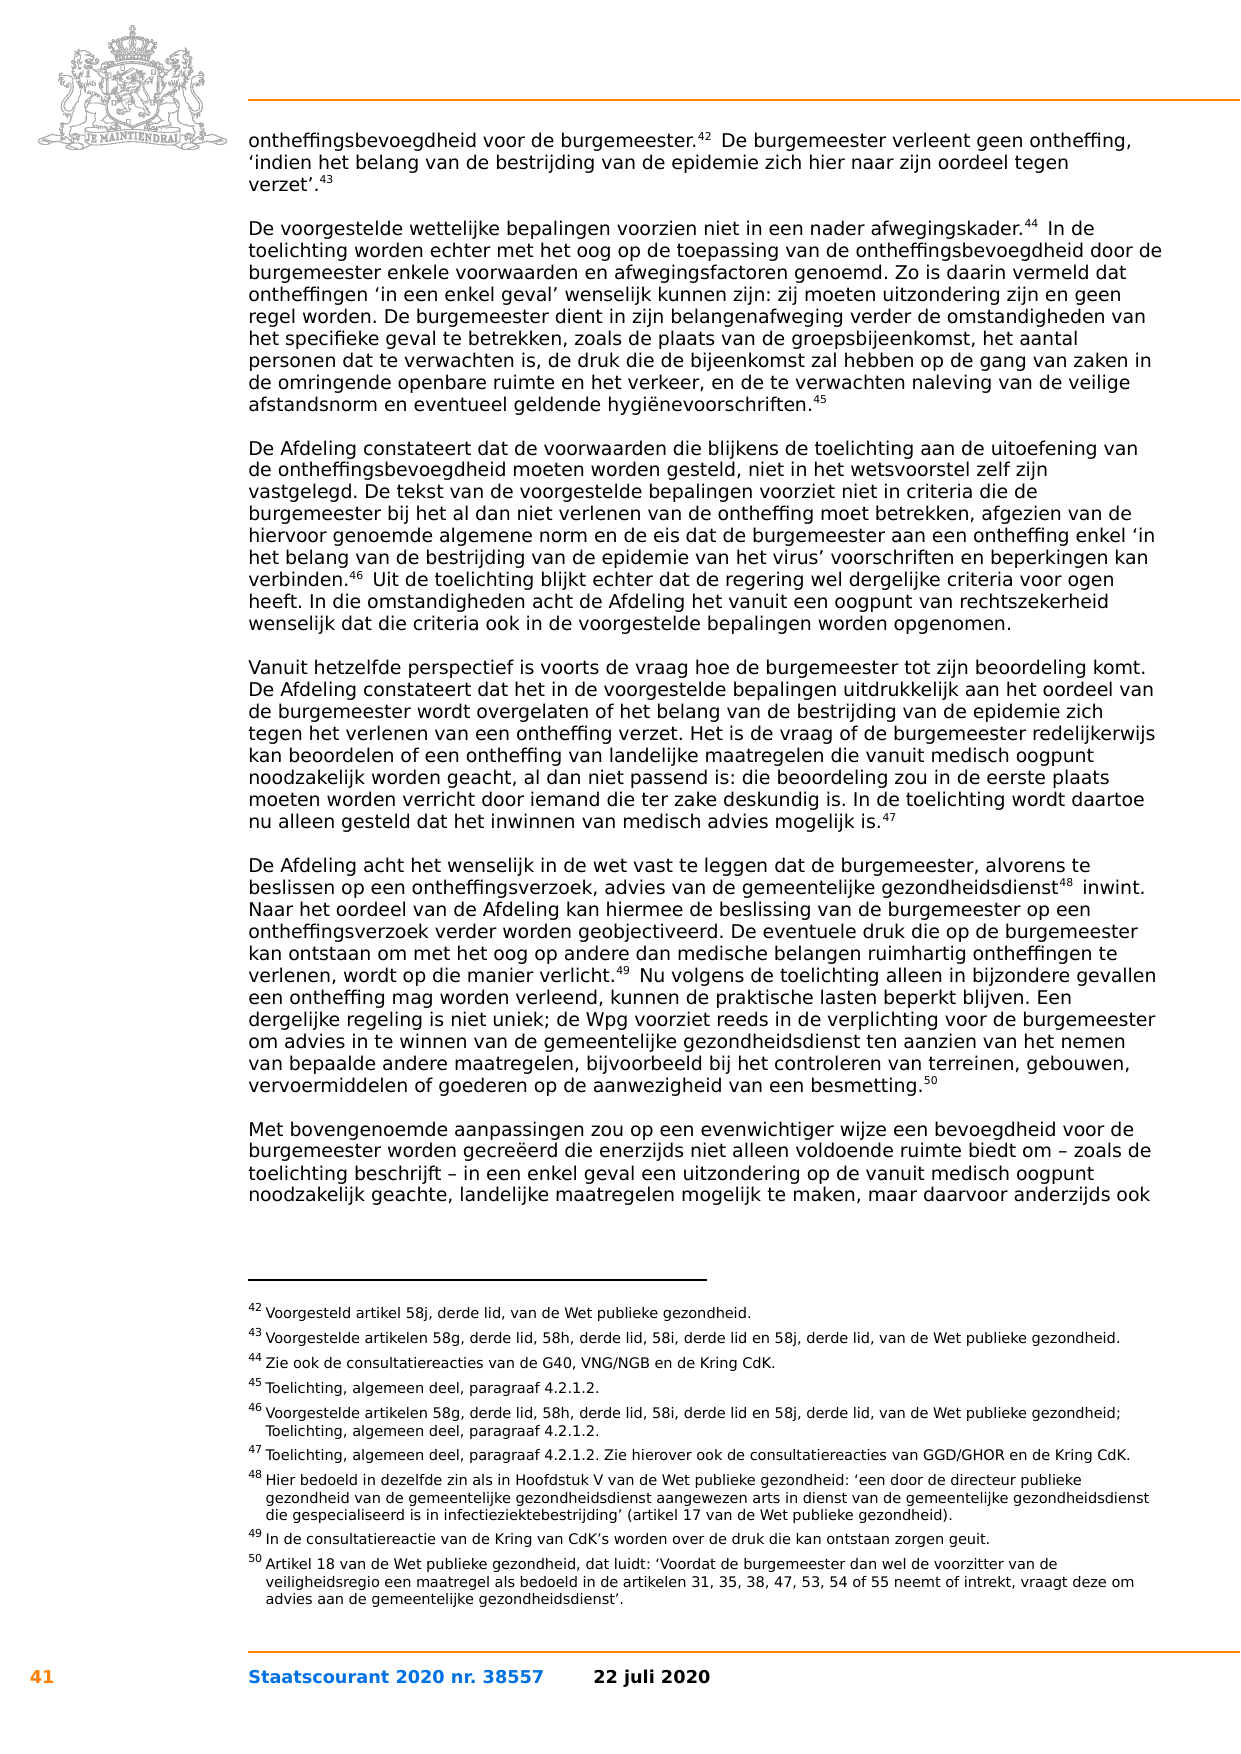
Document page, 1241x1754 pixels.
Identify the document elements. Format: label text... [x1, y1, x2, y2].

text Toelichting, algemeen deel, paragraaf 4.2.1.2. Zie hierover ook de consultatiereacties van GGD/GHOR en de Kring CdK. [248, 1443, 1163, 1465]
text Artikel 18 van de Wet publieke gezondheid, dat luidt: ‘Voordat de burgemeester dan wel de voorzitter van de veiligheidsregio een maatregel als bedoeld in de artikelen 31, 35, 38, 47, 53, 54 of 55 neemt of intrekt, vraagt deze om advies aan de gemeentelijke gezondheidsdienst’. [248, 1552, 1163, 1608]
text Zie ook de consultatiereacties van de G40, VNG/NGB en de Kring CdK. [248, 1351, 1163, 1373]
text Hier bedoeld in dezelfde zin als in Hoofdstuk V van de Wet publieke gezondheid: ‘een door de directeur publieke gezondheid van de gemeentelijke gezondheidsdienst aangewezen arts in dienst van de gemeentelijke gezondheidsdienst die gespecialiseerd is in infectieziektebestrijding’ (artikel 17 van de Wet publieke gezondheid). [248, 1468, 1163, 1524]
text Met bovengenoemde aanpassingen zou op een evenwichtiger wijze een bevoegdheid voor de burgemeester worden gecreëerd die enerzijds niet alleen voldoende ruimte biedt om – zoals de toelichting beschrijft – in een enkel geval een uitzondering op de vanuit medisch oogpunt noodzakelijk geachte, landelijke maatregelen mogelijk te maken, maar daarvoor anderzijds ook [248, 1118, 1163, 1206]
text Voorgesteld artikel 58j, derde lid, van de Wet publieke gezondheid. [248, 1301, 1163, 1323]
text Voorgestelde artikelen 58g, derde lid, 58h, derde lid, 58i, derde lid en 58j, derde lid, van de Wet publieke gezondheid. [248, 1326, 1163, 1348]
picture [38, 25, 227, 150]
text De Afdeling acht het wenselijk in de wet vast te leggen dat de burgemeester, alvorens te beslissen op een ontheffingsverzoek, advies van de gemeentelijke gezondheidsdienst inwint. Naar het oordeel van de Afdeling kan hiermee de beslissing van de burgemeester op een ontheffingsverzoek verder worden geobjectiveerd. De eventuele druk die op de burgemeester kan ontstaan om met het oog op andere dan medische belangen ruimhartig ontheffingen te verlenen, wordt op die manier verlicht. Nu volgens de toelichting alleen in bijzondere gevallen een ontheffing mag worden verleend, kunnen de praktische lasten beperkt blijven. Een dergelijke regeling is niet uniek; de Wpg voorziet reeds in de verplichting voor de burgemeester om advies in te winnen van de gemeentelijke gezondheidsdienst ten aanzien van het nemen van bepaalde andere maatregelen, bijvoorbeeld bij het controleren van terreinen, gebouwen, vervoermiddelen of goederen op de aanwezigheid van een besmetting. [248, 855, 1163, 1097]
text Toelichting, algemeen deel, paragraaf 4.2.1.2. [248, 1376, 1163, 1398]
text Voorgestelde artikelen 58g, derde lid, 58h, derde lid, 58i, derde lid en 58j, derde lid, van de Wet publieke gezondheid; Toelichting, algemeen deel, paragraaf 4.2.1.2. [248, 1401, 1163, 1440]
text In de consultatiereactie van de Kring van CdK’s worden over de druk die kan ontstaan zorgen geuit. [248, 1527, 1163, 1549]
text De Afdeling constateert dat de voorwaarden die blijkens de toelichting aan de uitoefening van de ontheffingsbevoegdheid moeten worden gesteld, niet in het wetsvoorstel zelf zijn vastgelegd. De tekst van de voorgestelde bepalingen voorziet niet in criteria die de burgemeester bij het al dan niet verlenen van de ontheffing moet betrekken, afgezien van de hiervoor genoemde algemene norm en de eis dat de burgemeester aan een ontheffing enkel ‘in het belang van de bestrijding van de epidemie van het virus’ voorschriften en beperkingen kan verbinden. Uit de toelichting blijkt echter dat de regering wel dergelijke criteria voor ogen heeft. In die omstandigheden acht de Afdeling het vanuit een oogpunt van rechtszekerheid wenselijk dat die criteria ook in de voorgestelde bepalingen worden opgenomen. [248, 437, 1163, 635]
text Vanuit hetzelfde perspectief is voorts de vraag hoe de burgemeester tot zijn beoordeling komt. De Afdeling constateert dat het in de voorgestelde bepalingen uitdrukkelijk aan het oordeel van de burgemeester wordt overgelaten of het belang van de bestrijding van de epidemie zich tegen het verlenen van een ontheffing verzet. Het is de vraag of de burgemeester redelijkerwijs kan beoordelen of een ontheffing van landelijke maatregelen die vanuit medisch oogpunt noodzakelijk worden geacht, al dan niet passend is: die beoordeling zou in de eerste plaats moeten worden verricht door iemand die ter zake deskundig is. In de toelichting wordt daartoe nu alleen gesteld dat het inwinnen van medisch advies mogelijk is. [248, 657, 1163, 833]
text De voorgestelde wettelijke bepalingen voorzien niet in een nader afwegingskader. In de toelichting worden echter met het oog op de toepassing van de ontheffingsbevoegdheid door de burgemeester enkele voorwaarden en afwegingsfactoren genoemd. Zo is daarin vermeld dat ontheffingen ‘in een enkel geval’ wenselijk kunnen zijn: zij moeten uitzondering zijn en geen regel worden. De burgemeester dient in zijn belangenafweging verder de omstandigheden van het specifieke geval te betrekken, zoals de plaats van de groepsbijeenkomst, het aantal personen dat te verwachten is, de druk die de bijeenkomst zal hebben op de gang van zaken in de omringende openbare ruimte en het verkeer, en de te verwachten naleving van de veilige afstandsnorm en eventueel geldende hygiënevoorschriften. [248, 218, 1163, 416]
text ontheffingsbevoegdheid voor de burgemeester. De burgemeester verleent geen ontheffing, ‘indien het belang van de bestrijding van de epidemie zich hier naar zijn oordeel tegen verzet’. [248, 130, 1163, 196]
